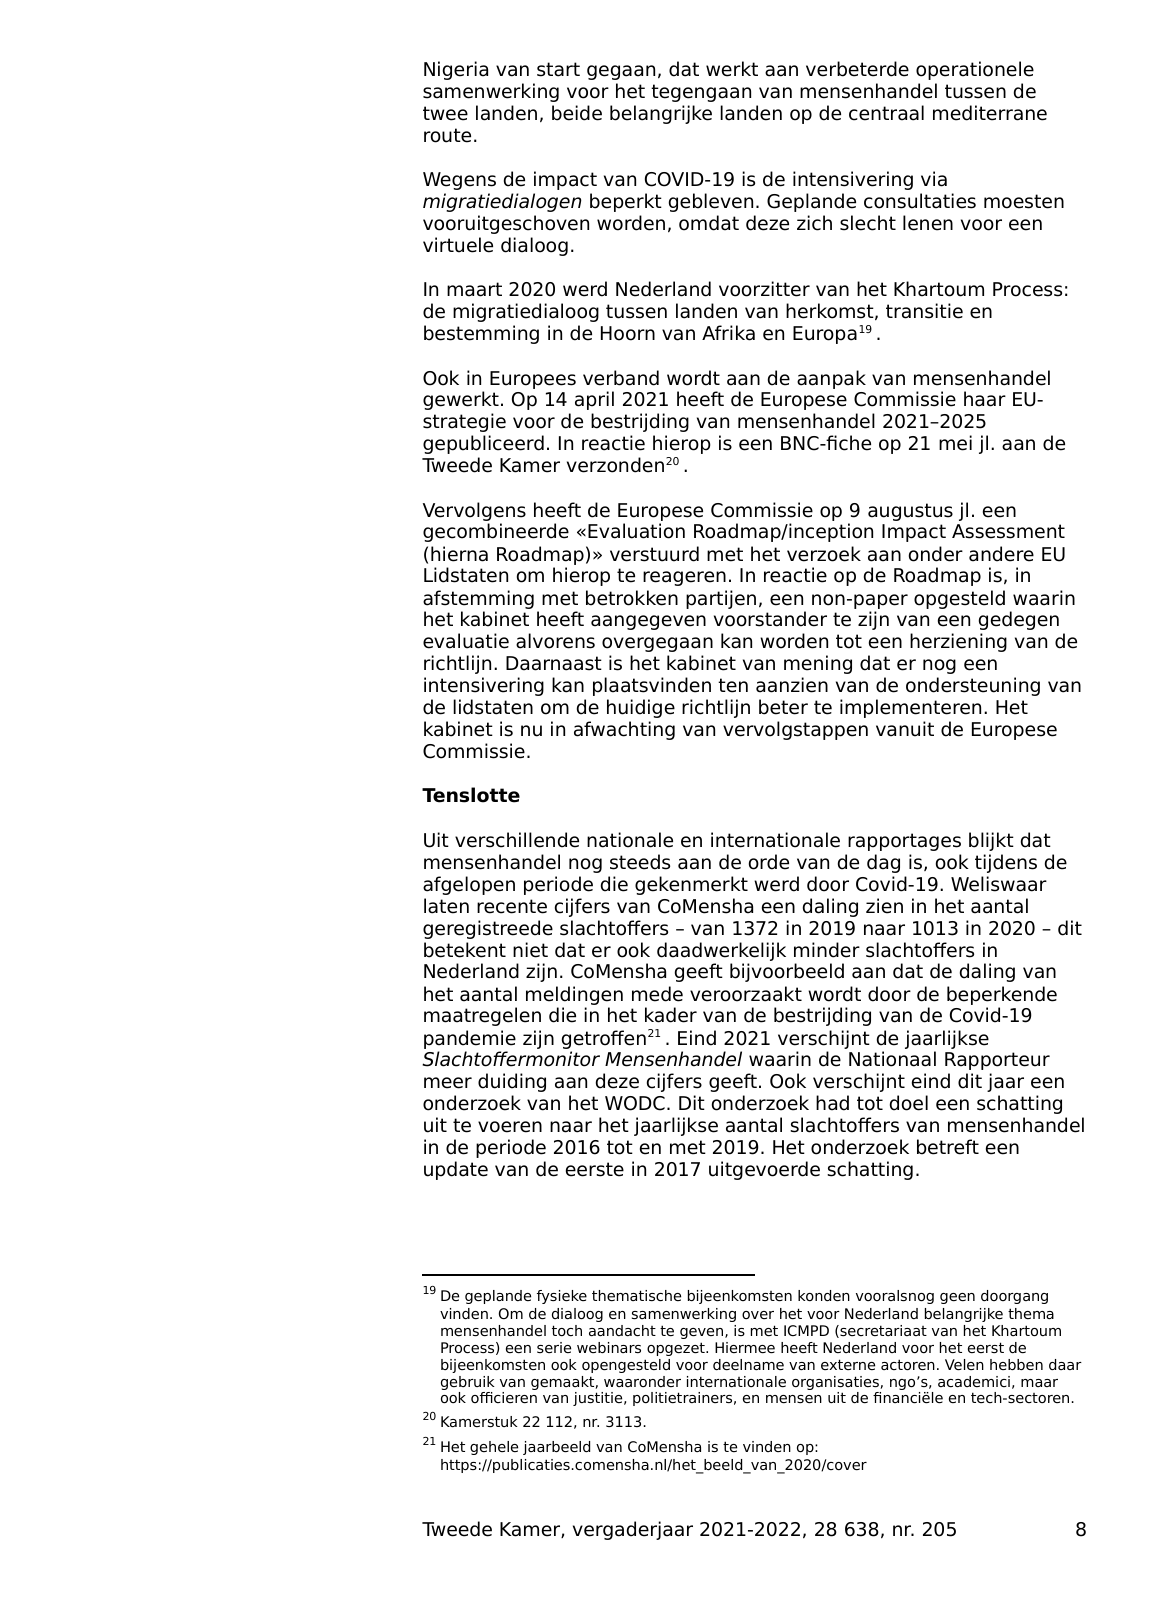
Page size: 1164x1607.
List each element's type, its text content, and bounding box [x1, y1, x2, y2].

text Kamerstuk 22 112, nr. 3113. [422, 1410, 1087, 1432]
text Wegens de impact van COVID-19 is de intensivering via migratiedialogen beperkt gebleven. Geplande consultaties moesten vooruitgeschoven worden, omdat deze zich slecht lenen voor een virtuele dialoog. [422, 169, 1087, 257]
text In maart 2020 werd Nederland voorzitter van het Khartoum Process: de migratiedialoog tussen landen van herkomst, transitie en bestemming in de Hoorn van Afrika en Europa. [422, 279, 1087, 345]
text Het gehele jaarbeeld van CoMensha is te vinden op: https://publicaties.comensha.nl/het_beeld_van_2020/cover [422, 1435, 1087, 1474]
text Vervolgens heeft de Europese Commissie op 9 augustus jl. een gecombineerde «Evaluation Roadmap/inception Impact Assessment (hierna Roadmap)» verstuurd met het verzoek aan onder andere EU Lidstaten om hierop te reageren. In reactie op de Roadmap is, in afstemming met betrokken partijen, een non-paper opgesteld waarin het kabinet heeft aangegeven voorstander te zijn van een gedegen evaluatie alvorens overgegaan kan worden tot een herziening van de richtlijn. Daarnaast is het kabinet van mening dat er nog een intensivering kan plaatsvinden ten aanzien van de ondersteuning van de lidstaten om de huidige richtlijn beter te implementeren. Het kabinet is nu in afwachting van vervolgstappen vanuit de Europese Commissie. [422, 499, 1087, 763]
text De geplande fysieke thematische bijeenkomsten konden vooralsnog geen doorgang vinden. Om de dialoog en samenwerking over het voor Nederland belangrijke thema mensenhandel toch aandacht te geven, is met ICMPD (secretariaat van het Khartoum Process) een serie webinars opgezet. Hiermee heeft Nederland voor het eerst de bijeenkomsten ook opengesteld voor deelname van externe actoren. Velen hebben daar gebruik van gemaakt, waaronder internationale organisaties, ngo’s, academici, maar ook officieren van justitie, politietrainers, en mensen uit de financiële en tech-sectoren. [422, 1284, 1087, 1407]
text Nigeria van start gegaan, dat werkt aan verbeterde operationele samenwerking voor het tegengaan van mensenhandel tussen de twee landen, beide belangrijke landen op de centraal mediterrane route. [422, 59, 1087, 147]
text Ook in Europees verband wordt aan de aanpak van mensenhandel gewerkt. Op 14 april 2021 heeft de Europese Commissie haar EU-strategie voor de bestrijding van mensenhandel 2021–2025 gepubliceerd. In reactie hierop is een BNC-fiche op 21 mei jl. aan de Tweede Kamer verzonden. [422, 367, 1087, 477]
text Uit verschillende nationale en internationale rapportages blijkt dat mensenhandel nog steeds aan de orde van de dag is, ook tijdens de afgelopen periode die gekenmerkt werd door Covid-19. Weliswaar laten recente cijfers van CoMensha een daling zien in het aantal geregistreede slachtoffers – van 1372 in 2019 naar 1013 in 2020 – dit betekent niet dat er ook daadwerkelijk minder slachtoffers in Nederland zijn. CoMensha geeft bijvoorbeeld aan dat de daling van het aantal meldingen mede veroorzaakt wordt door de beperkende maatregelen die in het kader van de bestrijding van de Covid-19 pandemie zijn getroffen. Eind 2021 verschijnt de jaarlijkse Slachtoffermonitor Mensenhandel waarin de Nationaal Rapporteur meer duiding aan deze cijfers geeft. Ook verschijnt eind dit jaar een onderzoek van het WODC. Dit onderzoek had tot doel een schatting uit te voeren naar het jaarlijkse aantal slachtoffers van mensenhandel in de periode 2016 tot en met 2019. Het onderzoek betreft een update van de eerste in 2017 uitgevoerde schatting. [422, 829, 1087, 1181]
subtitle Tenslotte [422, 785, 1087, 807]
